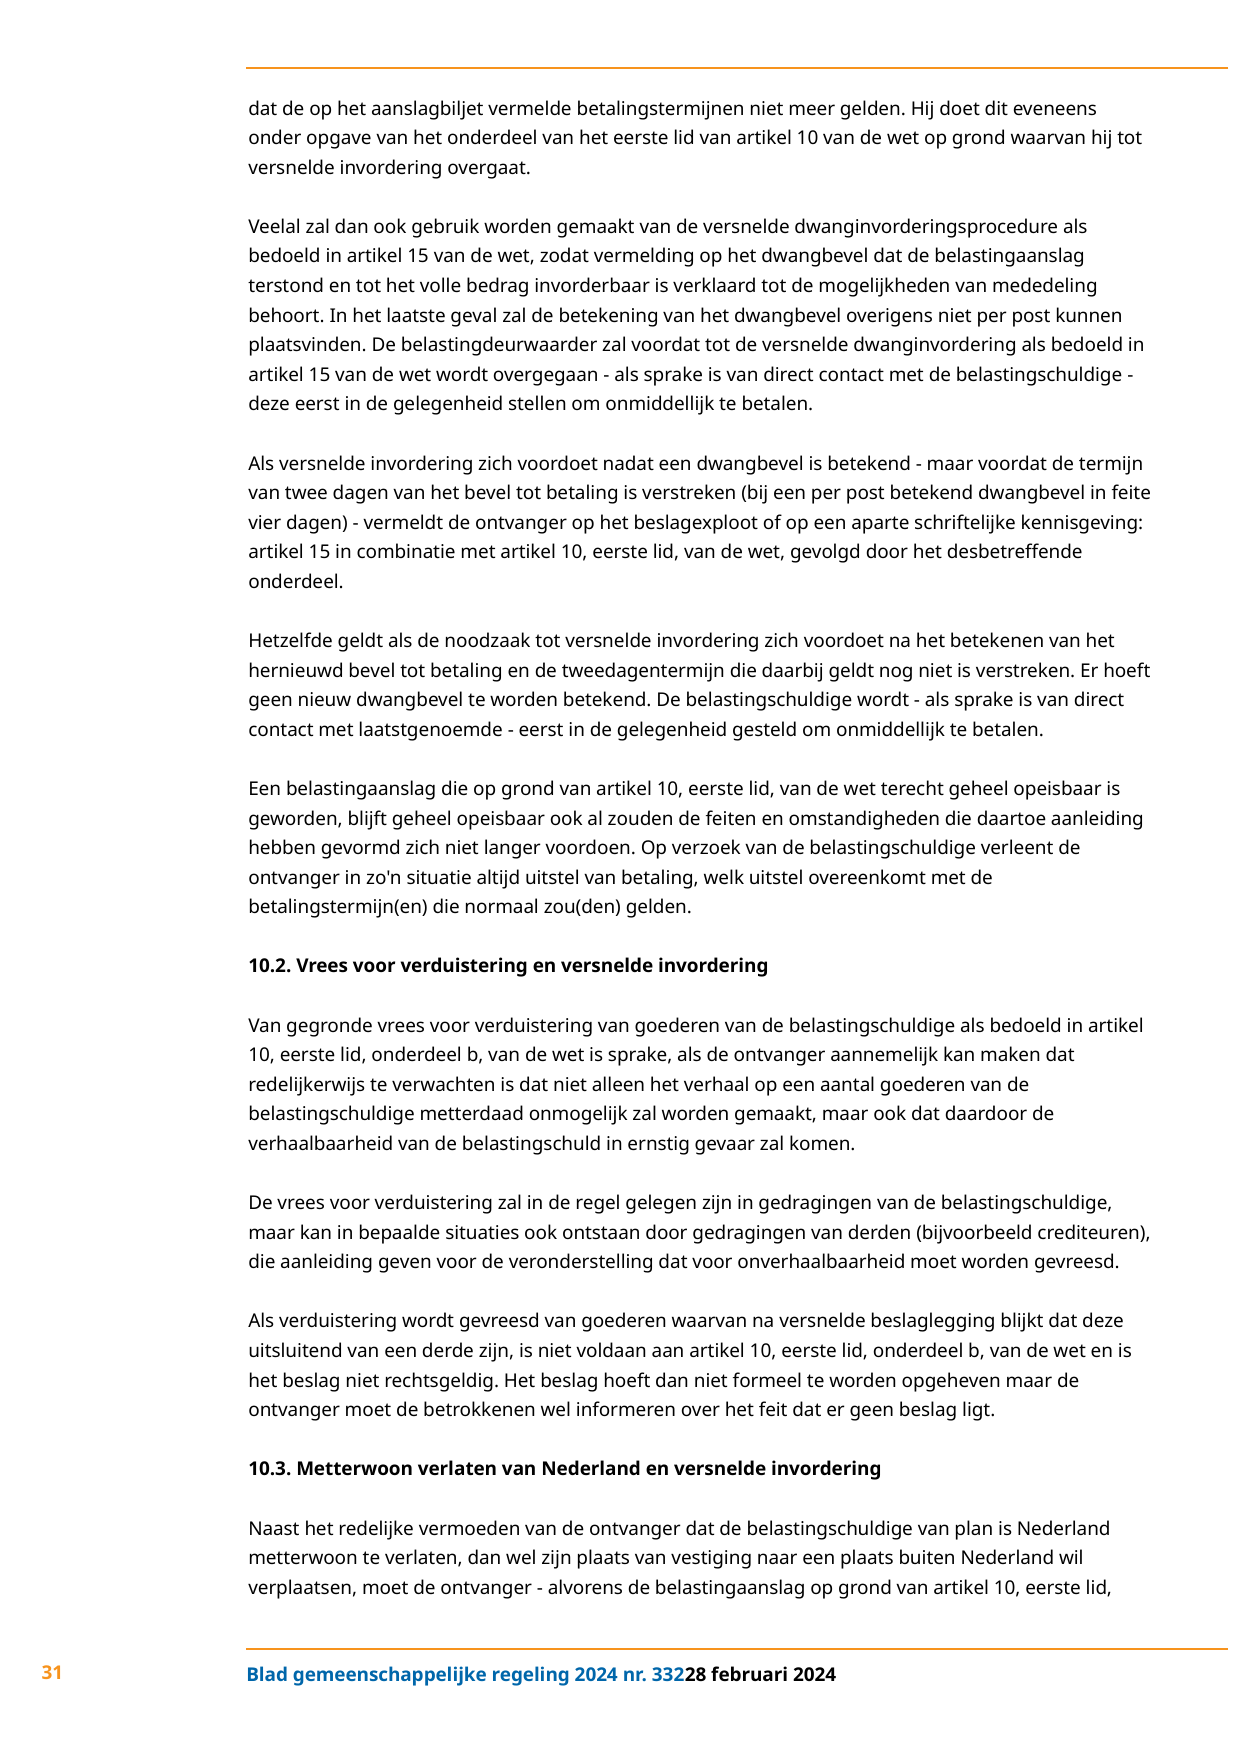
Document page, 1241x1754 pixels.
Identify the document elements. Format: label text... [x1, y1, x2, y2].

text Van gegronde vrees voor verduistering van goederen van de belastingschuldige als bedoeld in artikel 10, eerste lid, onderdeel b, van de wet is sprake, als de ontvanger aannemelijk kan maken dat redelijkerwijs te verwachten is dat niet alleen het verhaal op een aantal goederen van de belastingschuldige metterdaad onmogelijk zal worden gemaakt, maar ook dat daardoor de verhaalbaarheid van de belastingschuld in ernstig gevaar zal komen. [248, 1012, 1152, 1156]
text 10.2. Vrees voor verduistering en versnelde invordering [248, 953, 1152, 978]
text dat de op het aanslagbiljet vermelde betalingstermijnen niet meer gelden. Hij doet dit eveneens onder opgave van het onderdeel van het eerste lid van artikel 10 van de wet op grond waarvan hij tot versnelde invordering overgaat. [248, 95, 1152, 180]
text De vrees voor verduistering zal in de regel gelegen zijn in gedragingen van de belastingschuldige, maar kan in bepaalde situaties ook ontstaan door gedragingen van derden (bijvoorbeeld crediteuren), die aanleiding geven voor de veronderstelling dat voor onverhaalbaarheid moet worden gevreesd. [248, 1189, 1152, 1274]
text 10.3. Metterwoon verlaten van Nederland en versnelde invordering [248, 1456, 1152, 1481]
text Als verduistering wordt gevreesd van goederen waarvan na versnelde beslaglegging blijkt dat deze uitsluitend van een derde zijn, is niet voldaan aan artikel 10, eerste lid, onderdeel b, van de wet en is het beslag niet rechtsgeldig. Het beslag hoeft dan niet formeel te worden opgeheven maar de ontvanger moet de betrokkenen wel informeren over het feit dat er geen beslag ligt. [248, 1308, 1152, 1422]
text Hetzelfde geldt als de noodzaak tot versnelde invordering zich voordoet na het betekenen van het hernieuwd bevel tot betaling en de tweedagentermijn die daarbij geldt nog niet is verstreken. Er hoeft geen nieuw dwangbevel te worden betekend. De belastingschuldige wordt - als sprake is van direct contact met laatstgenoemde - eerst in de gelegenheid gesteld om onmiddellijk te betalen. [248, 627, 1152, 742]
picture [41, 47, 231, 172]
text Veelal zal dan ook gebruik worden gemaakt van de versnelde dwanginvorderingsprocedure als bedoeld in artikel 15 van de wet, zodat vermelding op het dwangbevel dat de belastingaanslag terstond en tot het volle bedrag invorderbaar is verklaard tot de mogelijkheden van mededeling behoort. In het laatste geval zal de betekening van het dwangbevel overigens niet per post kunnen plaatsvinden. De belastingdeurwaarder zal voordat tot de versnelde dwanginvordering als bedoeld in artikel 15 van de wet wordt overgegaan - als sprake is van direct contact met de belastingschuldige - deze eerst in de gelegenheid stellen om onmiddellijk te betalen. [248, 213, 1152, 416]
text Als versnelde invordering zich voordoet nadat een dwangbevel is betekend - maar voordat de termijn van twee dagen van het bevel tot betaling is verstreken (bij een per post betekend dwangbevel in feite vier dagen) - vermeldt de ontvanger op het beslagexploot of op een aparte schriftelijke kennisgeving: artikel 15 in combinatie met artikel 10, eerste lid, van de wet, gevolgd door het desbetreffende onderdeel. [248, 450, 1152, 594]
text Een belastingaanslag die op grond van artikel 10, eerste lid, van de wet terecht geheel opeisbaar is geworden, blijft geheel opeisbaar ook al zouden de feiten en omstandigheden die daartoe aanleiding hebben gevormd zich niet langer voordoen. Op verzoek van de belastingschuldige verleent de ontvanger in zo'n situatie altijd uitstel van betaling, welk uitstel overeenkomt met de betalingstermijn(en) die normaal zou(den) gelden. [248, 775, 1152, 919]
text Naast het redelijke vermoeden van de ontvanger dat de belastingschuldige van plan is Nederland metterwoon te verlaten, dan wel zijn plaats van vestiging naar een plaats buiten Nederland wil verplaatsen, moet de ontvanger - alvorens de belastingaanslag op grond van artikel 10, eerste lid, [248, 1515, 1152, 1600]
